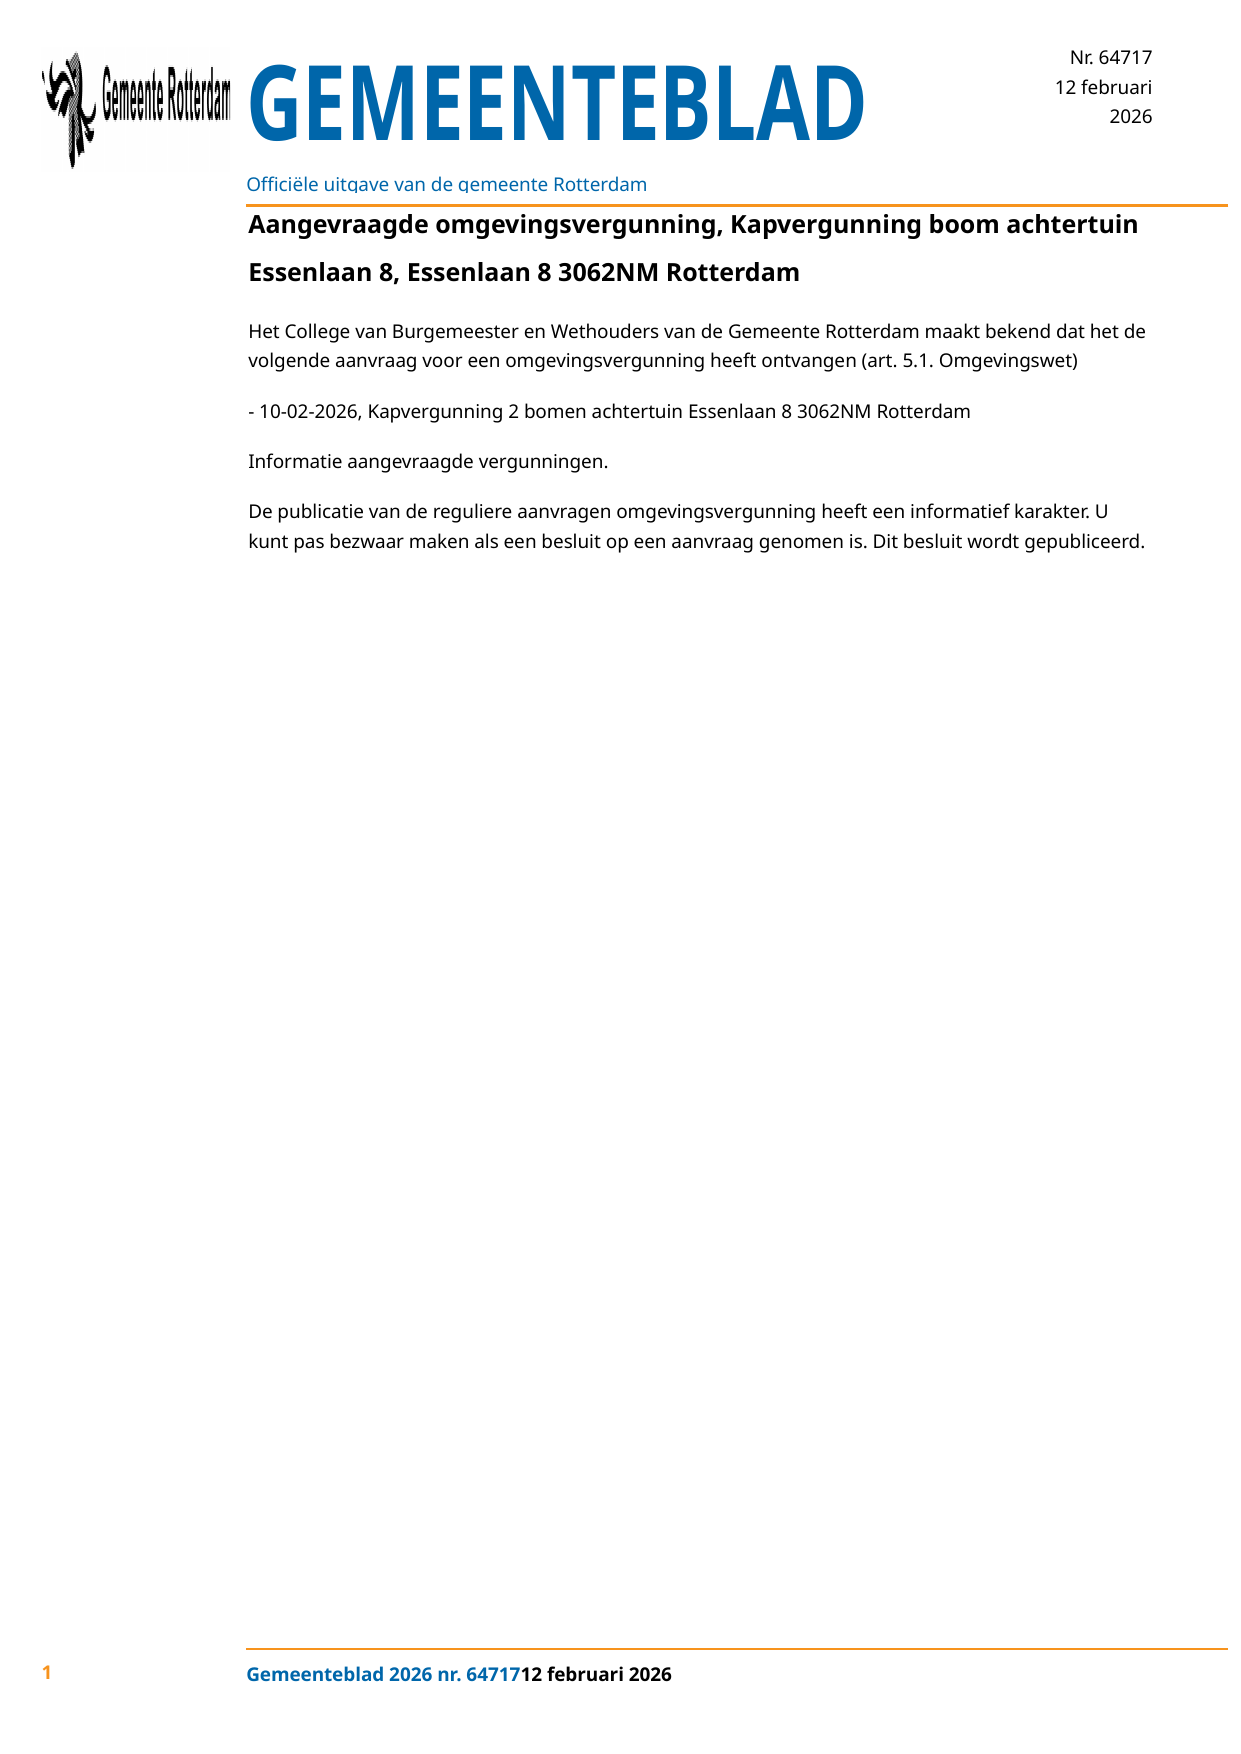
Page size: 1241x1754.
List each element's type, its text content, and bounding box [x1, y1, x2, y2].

text - 10-02-2026, Kapvergunning 2 bomen achtertuin Essenlaan 8 3062NM Rotterdam [248, 398, 1152, 424]
text Informatie aangevraagde vergunningen. [248, 448, 1152, 474]
text Het College van Burgemeester en Wethouders van de Gemeente Rotterdam maakt bekend dat het de volgende aanvraag voor een omgevingsvergunning heeft ontvangen (art. 5.1. Omgevingswet) [248, 318, 1152, 373]
picture [41, 47, 231, 172]
text De publicatie van de reguliere aanvragen omgevingsvergunning heeft een informatief karakter. U kunt pas bezwaar maken als een besluit op een aanvraag genomen is. Dit besluit wordt gepubliceerd. [248, 499, 1152, 554]
text Aangevraagde omgevingsvergunning, Kapvergunning boom achtertuin Essenlaan 8, Essenlaan 8 3062NM Rotterdam [248, 207, 1152, 288]
